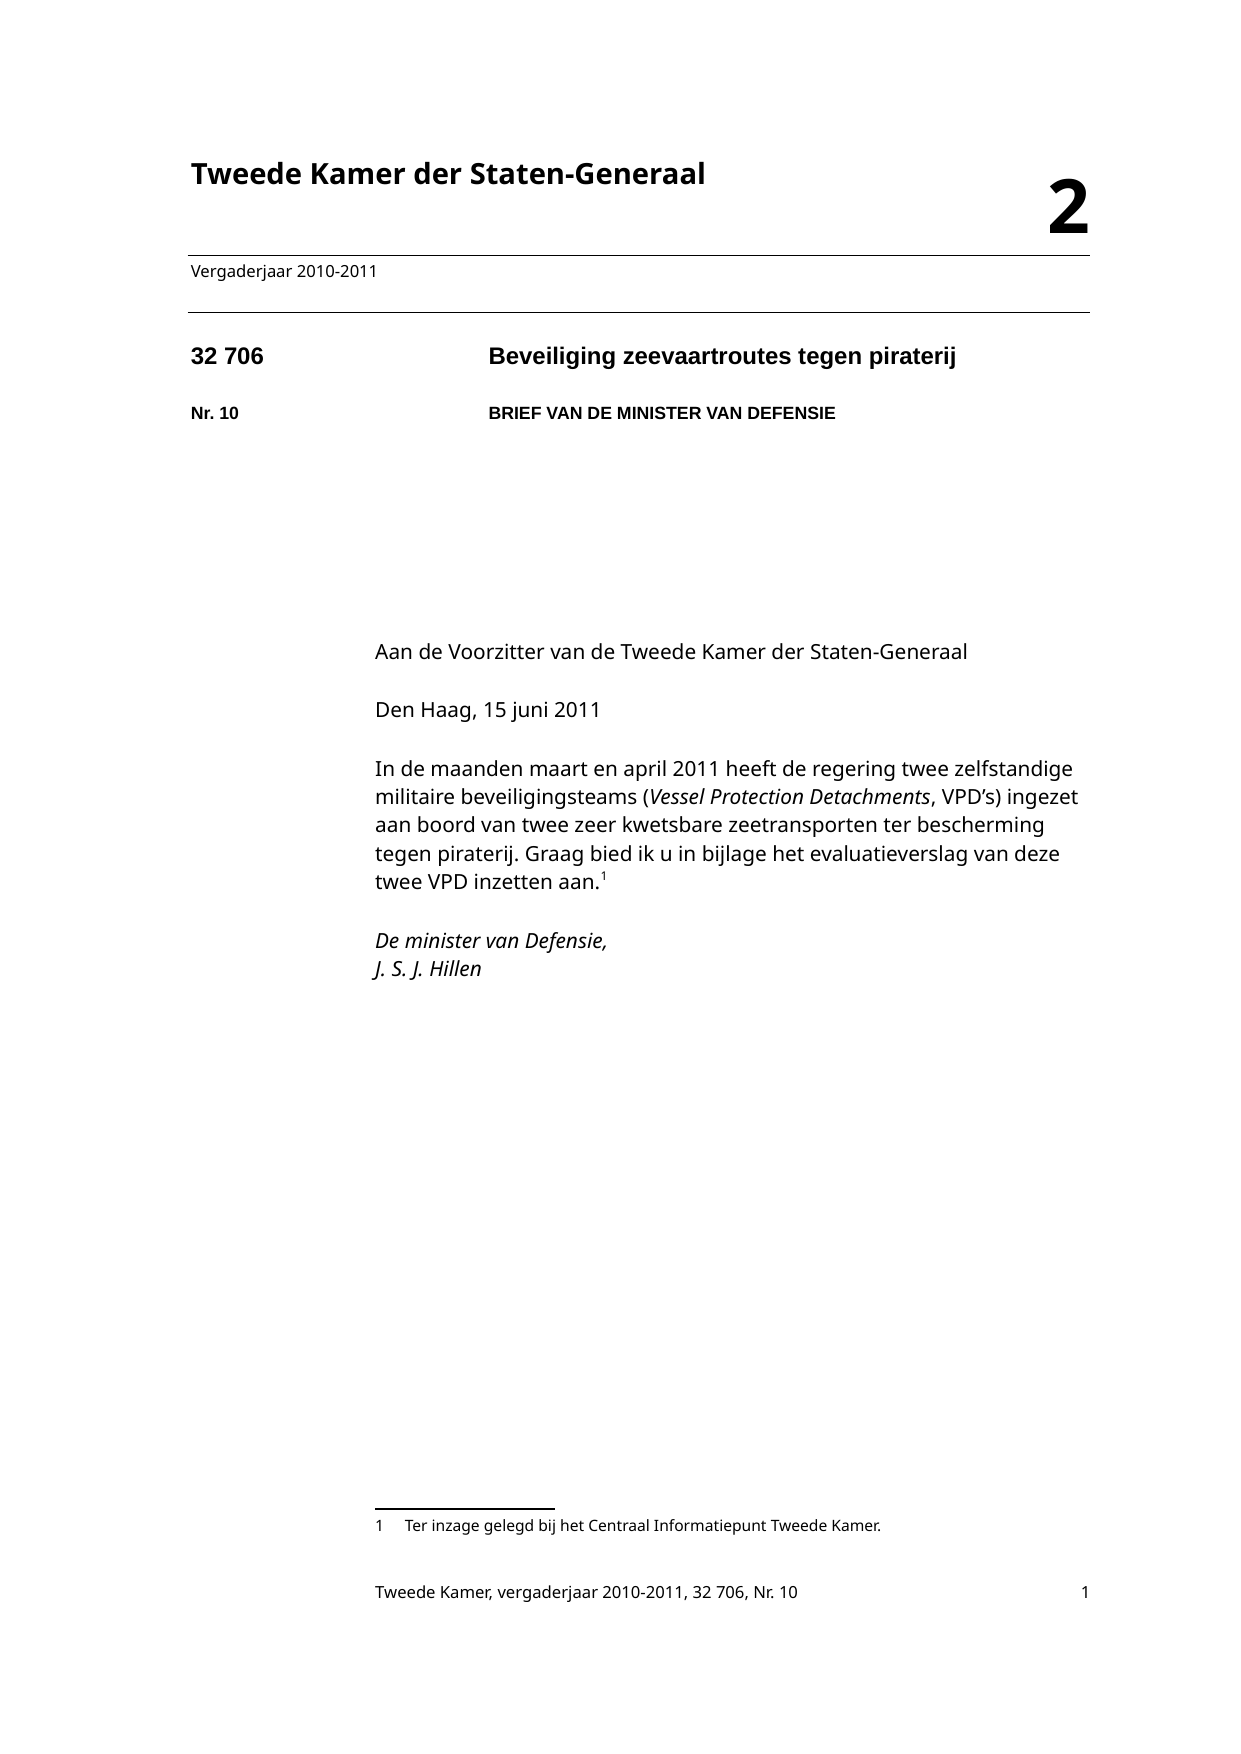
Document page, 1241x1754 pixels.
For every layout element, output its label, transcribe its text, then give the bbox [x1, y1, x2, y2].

table_cell 32 706 [188, 339, 485, 399]
text In de maanden maart en april 2011 heeft de regering twee zelfstandige militaire beveiligingsteams (Vessel Protection Detachments, VPD’s) ingezet aan boord van twee zeer kwetsbare zeetransporten ter bescherming tegen piraterij. Graag bied ik u in bijlage het evaluatieverslag van deze twee VPD inzetten aan. [375, 754, 1090, 896]
table_cell [485, 313, 1090, 339]
table_cell Nr. 10 [188, 399, 485, 518]
table_cell BRIEF VAN DE MINISTER VAN DEFENSIE [485, 399, 1090, 518]
table_cell Beveiliging zeevaartroutes tegen piraterij [485, 339, 1090, 399]
table_cell Vergaderjaar 2010-2011 [188, 256, 485, 312]
text Den Haag, 15 juni 2011 [375, 695, 1090, 724]
text J. S. J. Hillen [375, 954, 1090, 983]
text De minister van Defensie, [375, 926, 1090, 954]
table_header 2 [910, 150, 1090, 255]
text Ter inzage gelegd bij het Centraal Informatiepunt Tweede Kamer. [375, 1508, 1090, 1536]
table_cell [485, 256, 1090, 312]
text Aan de Voorzitter van de Tweede Kamer der Staten-Generaal [375, 637, 1090, 665]
table_header Tweede Kamer der Staten-Generaal [188, 150, 909, 255]
table_cell [188, 313, 485, 339]
